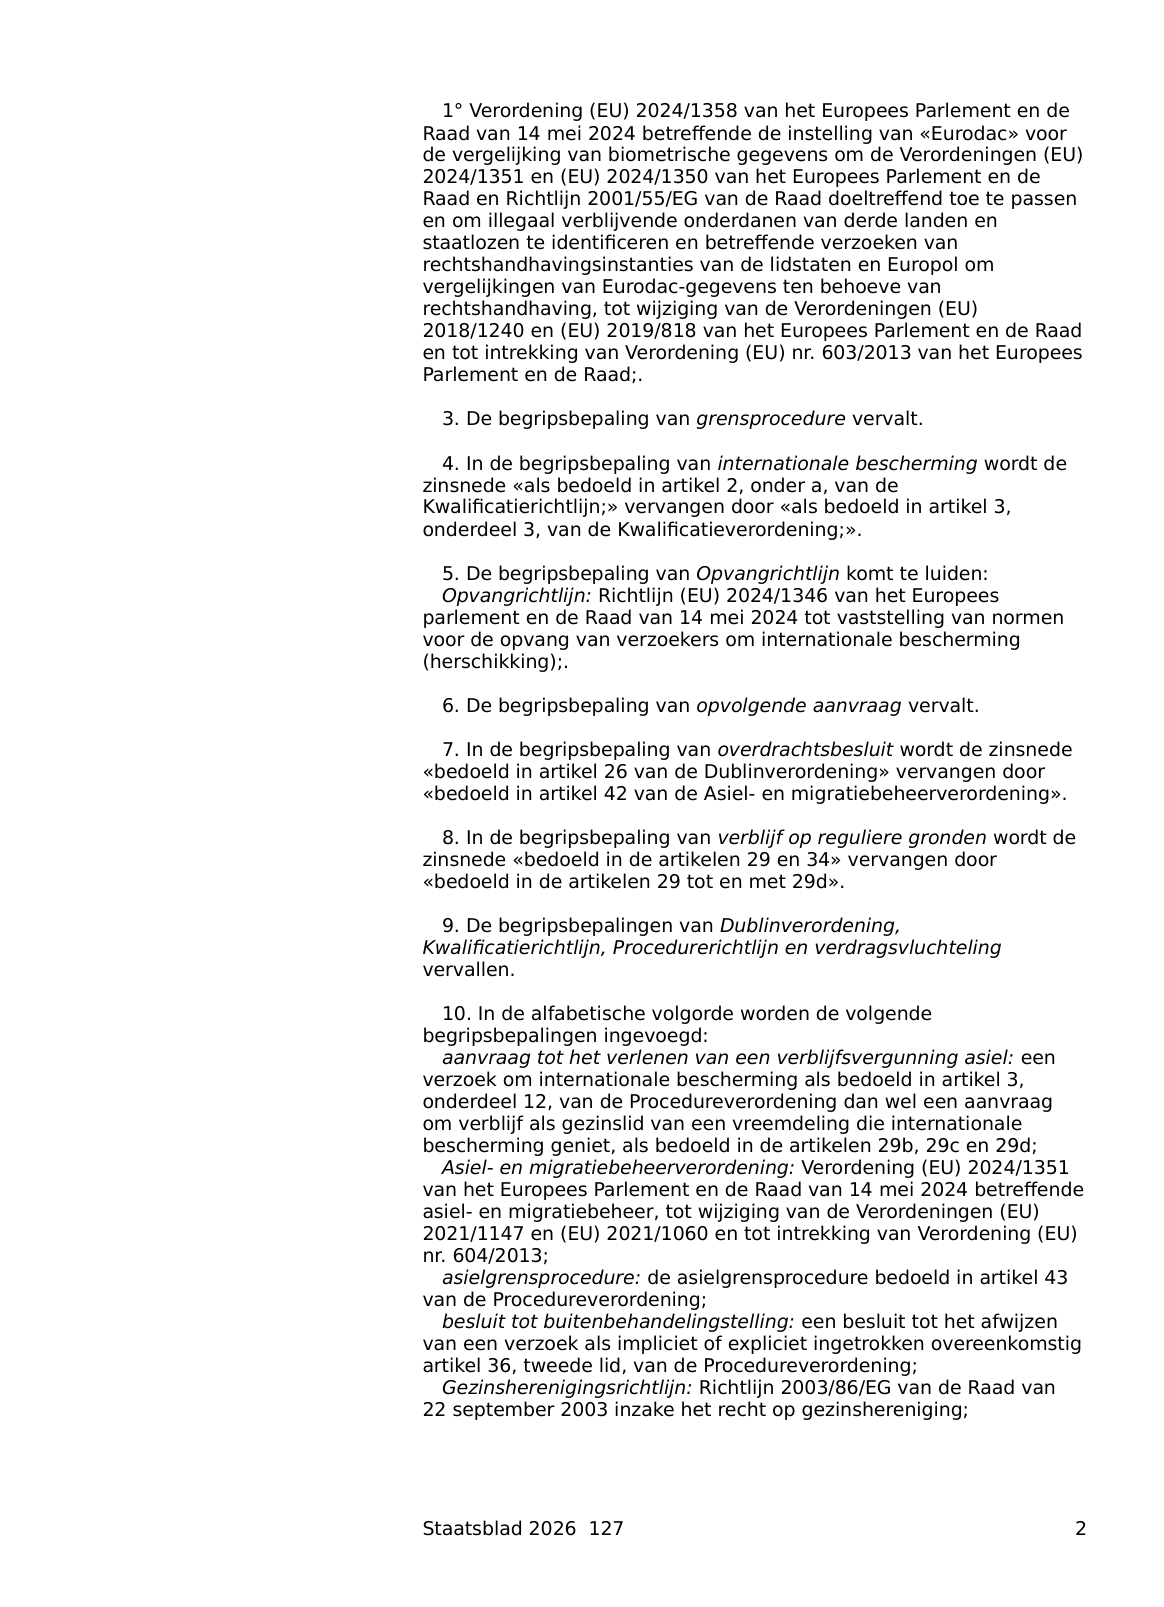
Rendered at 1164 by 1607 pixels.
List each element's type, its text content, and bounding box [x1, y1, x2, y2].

text 7. In de begripsbepaling van overdrachtsbesluit wordt de zinsnede «bedoeld in artikel 26 van de Dublinverordening» vervangen door «bedoeld in artikel 42 van de Asiel- en migratiebeheerverordening». [422, 739, 1087, 805]
text Asiel- en migratiebeheerverordening: Verordening (EU) 2024/1351 van het Europees Parlement en de Raad van 14 mei 2024 betreffende asiel- en migratiebeheer, tot wijziging van de Verordeningen (EU) 2021/1147 en (EU) 2021/1060 en tot intrekking van Verordening (EU) nr. 604/2013; [422, 1157, 1087, 1267]
text asielgrensprocedure: de asielgrensprocedure bedoeld in artikel 43 van de Procedureverordening; [422, 1267, 1087, 1311]
text 10. In de alfabetische volgorde worden de volgende begripsbepalingen ingevoegd: [422, 1003, 1087, 1047]
text 4. In de begripsbepaling van internationale bescherming wordt de zinsnede «als bedoeld in artikel 2, onder a, van de Kwalificatierichtlijn;» vervangen door «als bedoeld in artikel 3, onderdeel 3, van de Kwalificatieverordening;». [422, 452, 1087, 540]
text 3. De begripsbepaling van grensprocedure vervalt. [422, 408, 1087, 430]
text aanvraag tot het verlenen van een verblijfsvergunning asiel: een verzoek om internationale bescherming als bedoeld in artikel 3, onderdeel 12, van de Procedureverordening dan wel een aanvraag om verblijf als gezinslid van een vreemdeling die internationale bescherming geniet, als bedoeld in de artikelen 29b, 29c en 29d; [422, 1047, 1087, 1157]
text besluit tot buitenbehandelingstelling: een besluit tot het afwijzen van een verzoek als impliciet of expliciet ingetrokken overeenkomstig artikel 36, tweede lid, van de Procedureverordening; [422, 1311, 1087, 1377]
text 5. De begripsbepaling van Opvangrichtlijn komt te luiden: [422, 563, 1087, 584]
text 9. De begripsbepalingen van Dublinverordening, Kwalificatierichtlijn, Procedurerichtlijn en verdragsvluchteling vervallen. [422, 915, 1087, 981]
text 8. In de begripsbepaling van verblijf op reguliere gronden wordt de zinsnede «bedoeld in de artikelen 29 en 34» vervangen door «bedoeld in de artikelen 29 tot en met 29d». [422, 827, 1087, 893]
text 1° Verordening (EU) 2024/1358 van het Europees Parlement en de Raad van 14 mei 2024 betreffende de instelling van «Eurodac» voor de vergelijking van biometrische gegevens om de Verordeningen (EU) 2024/1351 en (EU) 2024/1350 van het Europees Parlement en de Raad en Richtlijn 2001/55/EG van de Raad doeltreffend toe te passen en om illegaal verblijvende onderdanen van derde landen en staatlozen te identificeren en betreffende verzoeken van rechtshandhavingsinstanties van de lidstaten en Europol om vergelijkingen van Eurodac-gegevens ten behoeve van rechtshandhaving, tot wijziging van de Verordeningen (EU) 2018/1240 en (EU) 2019/818 van het Europees Parlement en de Raad en tot intrekking van Verordening (EU) nr. 603/2013 van het Europees Parlement en de Raad;. [422, 100, 1087, 386]
text Gezinsherenigingsrichtlijn: Richtlijn 2003/86/EG van de Raad van 22 september 2003 inzake het recht op gezinshereniging; [422, 1377, 1087, 1421]
text Opvangrichtlijn: Richtlijn (EU) 2024/1346 van het Europees parlement en de Raad van 14 mei 2024 tot vaststelling van normen voor de opvang van verzoekers om internationale bescherming (herschikking);. [422, 584, 1087, 672]
text 6. De begripsbepaling van opvolgende aanvraag vervalt. [422, 695, 1087, 717]
